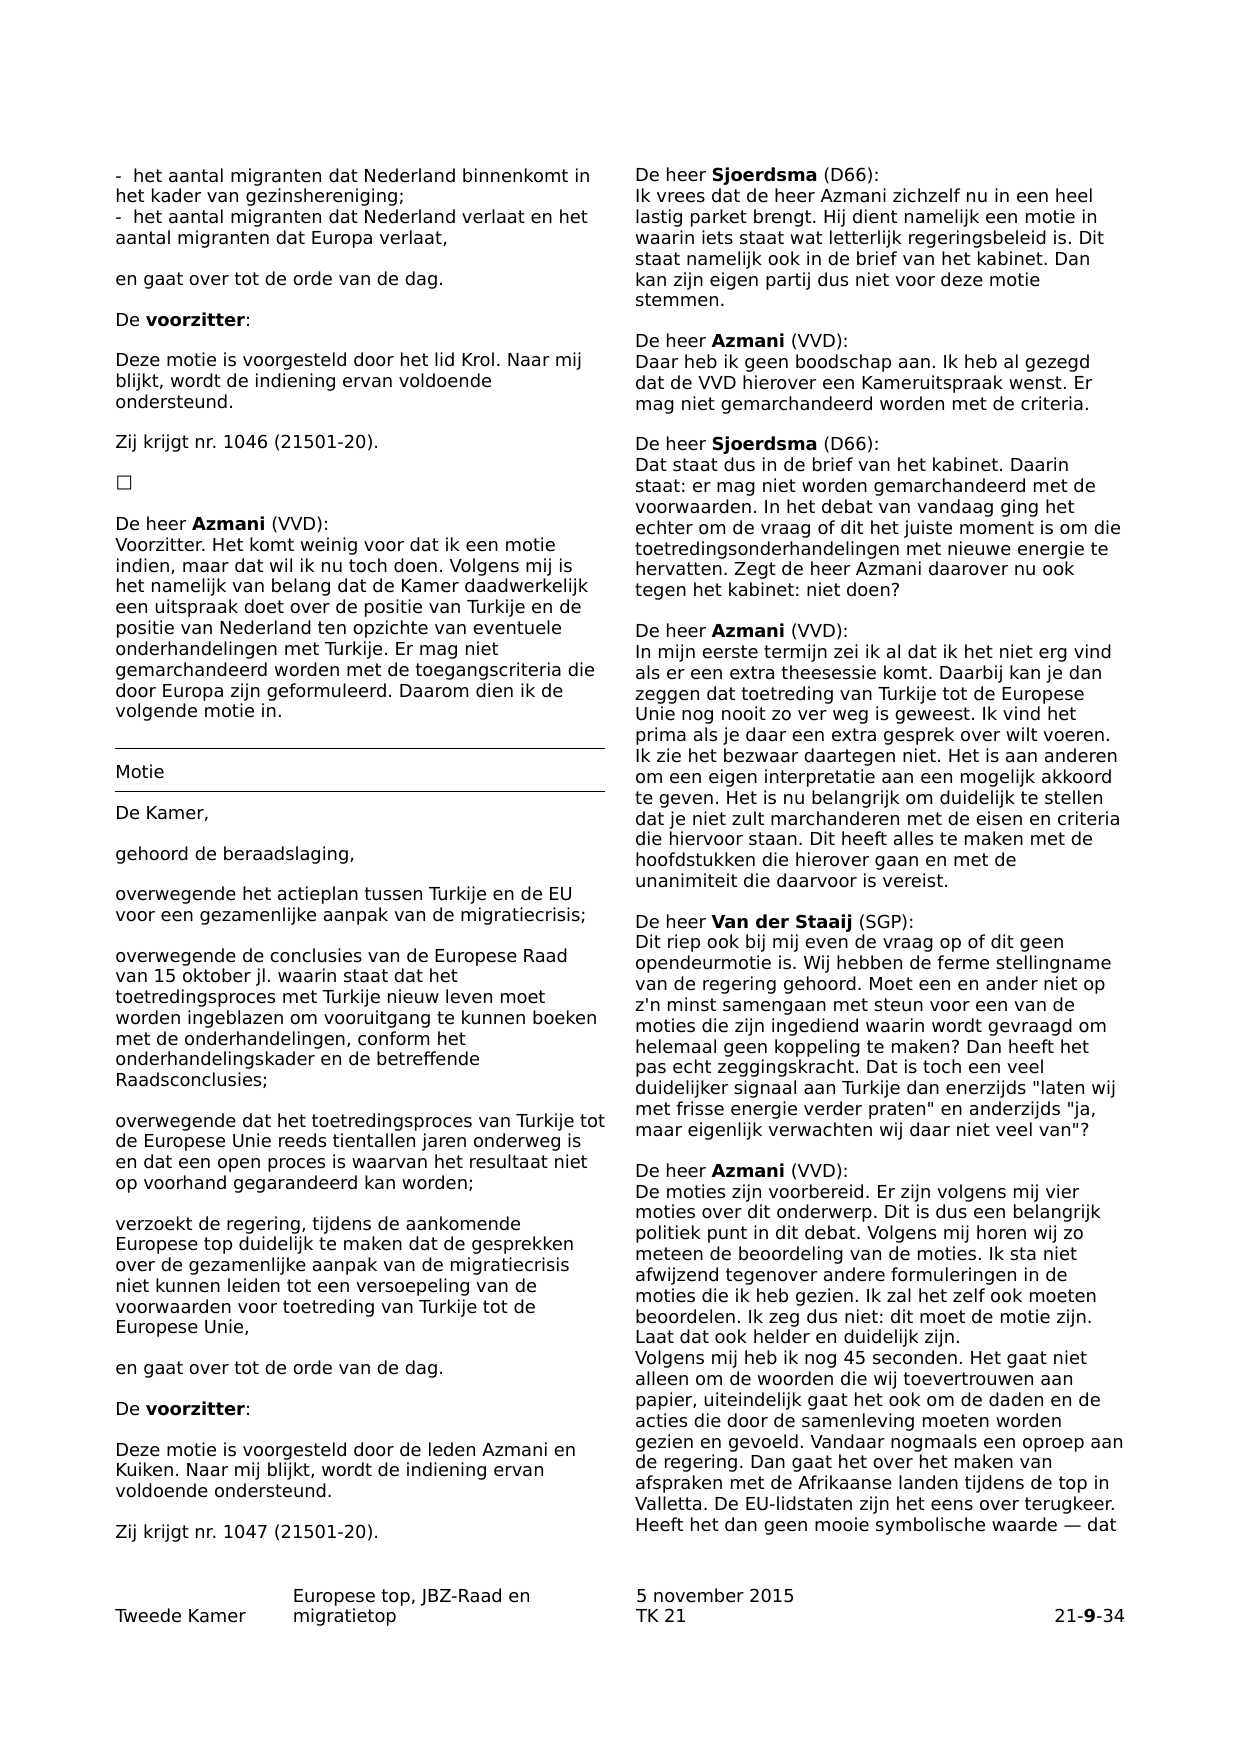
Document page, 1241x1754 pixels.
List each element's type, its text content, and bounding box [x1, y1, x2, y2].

text De heer Azmani (VVD): [635, 331, 1125, 352]
text De voorzitter: [115, 1399, 605, 1419]
text Dit riep ook bij mij even de vraag op of dit geen opendeurmotie is. Wij hebben de ferme stellingname van de regering gehoord. Moet een en ander niet op z'n minst samengaan met steun voor een van de moties die zijn ingediend waarin wordt gevraagd om helemaal geen koppeling te maken? Dan heeft het pas echt zeggingskracht. Dat is toch een veel duidelijker signaal aan Turkije dan enerzijds "laten wij met frisse energie verder praten" en anderzijds "ja, maar eigenlijk verwachten wij daar niet veel van"? [635, 932, 1125, 1141]
list het aantal migranten dat Nederland verlaat en het aantal migranten dat Europa verlaat, [115, 207, 605, 249]
text Deze motie is voorgesteld door de leden Azmani en Kuiken. Naar mij blijkt, wordt de indiening ervan voldoende ondersteund. [115, 1439, 605, 1502]
text overwegende de conclusies van de Europese Raad van 15 oktober jl. waarin staat dat het toetredingsproces met Turkije nieuw leven moet worden ingeblazen om vooruitgang te kunnen boeken met de onderhandelingen, conform het onderhandelingskader en de betreffende Raadsconclusies; [115, 946, 605, 1091]
text De heer Azmani (VVD): [635, 1161, 1125, 1181]
text De moties zijn voorbereid. Er zijn volgens mij vier moties over dit onderwerp. Dit is dus een belangrijk politiek punt in dit debat. Volgens mij horen wij zo meteen de beoordeling van de moties. Ik sta niet afwijzend tegenover andere formuleringen in de moties die ik heb gezien. Ik zal het zelf ook moeten beoordelen. Ik zeg dus niet: dit moet de motie zijn. Laat dat ook helder en duidelijk zijn. [635, 1181, 1125, 1348]
text ⬜ [115, 473, 605, 494]
text verzoekt de regering, tijdens de aankomende Europese top duidelijk te maken dat de gesprekken over de gezamenlijke aanpak van de migratiecrisis niet kunnen leiden tot een versoepeling van de voorwaarden voor toetreding van Turkije tot de Europese Unie, [115, 1213, 605, 1338]
text De heer Sjoerdsma (D66): [635, 165, 1125, 186]
text Dat staat dus in de brief van het kabinet. Daarin staat: er mag niet worden gemarchandeerd met de voorwaarden. In het debat van vandaag ging het echter om de vraag of dit het juiste moment is om die toetredingsonderhandelingen met nieuwe energie te hervatten. Zegt de heer Azmani daarover nu ook tegen het kabinet: niet doen? [635, 455, 1125, 601]
text Zij krijgt nr. 1047 (21501-20). [115, 1522, 605, 1542]
text overwegende dat het toetredingsproces van Turkije tot de Europese Unie reeds tientallen jaren onderweg is en dat een open proces is waarvan het resultaat niet op voorhand gegarandeerd kan worden; [115, 1111, 605, 1193]
text Voorzitter. Het komt weinig voor dat ik een motie indien, maar dat wil ik nu toch doen. Volgens mij is het namelijk van belang dat de Kamer daadwerkelijk een uitspraak doet over de positie van Turkije en de positie van Nederland ten opzichte van eventuele onderhandelingen met Turkije. Er mag niet gemarchandeerd worden met de toegangscriteria die door Europa zijn geformuleerd. Daarom dien ik de volgende motie in. [115, 534, 605, 722]
text De heer Sjoerdsma (D66): [635, 434, 1125, 455]
text Ik vrees dat de heer Azmani zichzelf nu in een heel lastig parket brengt. Hij dient namelijk een motie in waarin iets staat wat letterlijk regeringsbeleid is. Dit staat namelijk ook in de brief van het kabinet. Dan kan zijn eigen partij dus niet voor deze motie stemmen. [635, 186, 1125, 311]
text De heer Van der Staaij (SGP): [635, 912, 1125, 932]
list het aantal migranten dat Nederland binnenkomt in het kader van gezinshereniging; [115, 165, 605, 207]
text gehoord de beraadslaging, [115, 843, 605, 864]
text De voorzitter: [115, 309, 605, 330]
text Volgens mij heb ik nog 45 seconden. Het gaat niet alleen om de woorden die wij toevertrouwen aan papier, uiteindelijk gaat het ook om de daden en de acties die door de samenleving moeten worden gezien en gevoeld. Vandaar nogmaals een oproep aan de regering. Dan gaat het over het maken van afspraken met de Afrikaanse landen tijdens de top in Valletta. De EU-lidstaten zijn het eens over terugkeer. Heeft het dan geen mooie symbolische waarde — dat [635, 1348, 1125, 1536]
text Motie [115, 762, 605, 783]
text Deze motie is voorgesteld door het lid Krol. Naar mij blijkt, wordt de indiening ervan voldoende ondersteund. [115, 350, 605, 412]
text en gaat over tot de orde van de dag. [115, 1358, 605, 1379]
text De Kamer, [115, 803, 605, 823]
text en gaat over tot de orde van de dag. [115, 269, 605, 289]
text De heer Azmani (VVD): [115, 514, 605, 534]
text Zij krijgt nr. 1046 (21501-20). [115, 432, 605, 453]
text Daar heb ik geen boodschap aan. Ik heb al gezegd dat de VVD hierover een Kameruitspraak wenst. Er mag niet gemarchandeerd worden met de criteria. [635, 352, 1125, 414]
text In mijn eerste termijn zei ik al dat ik het niet erg vind als er een extra theesessie komt. Daarbij kan je dan zeggen dat toetreding van Turkije tot de Europese Unie nog nooit zo ver weg is geweest. Ik vind het prima als je daar een extra gesprek over wilt voeren. Ik zie het bezwaar daartegen niet. Het is aan anderen om een eigen interpretatie aan een mogelijk akkoord te geven. Het is nu belangrijk om duidelijk te stellen dat je niet zult marchanderen met de eisen en criteria die hiervoor staan. Dit heeft alles te maken met de hoofdstukken die hierover gaan en met de unanimiteit die daarvoor is vereist. [635, 642, 1125, 892]
text overwegende het actieplan tussen Turkije en de EU voor een gezamenlijke aanpak van de migratiecrisis; [115, 884, 605, 926]
text De heer Azmani (VVD): [635, 621, 1125, 642]
